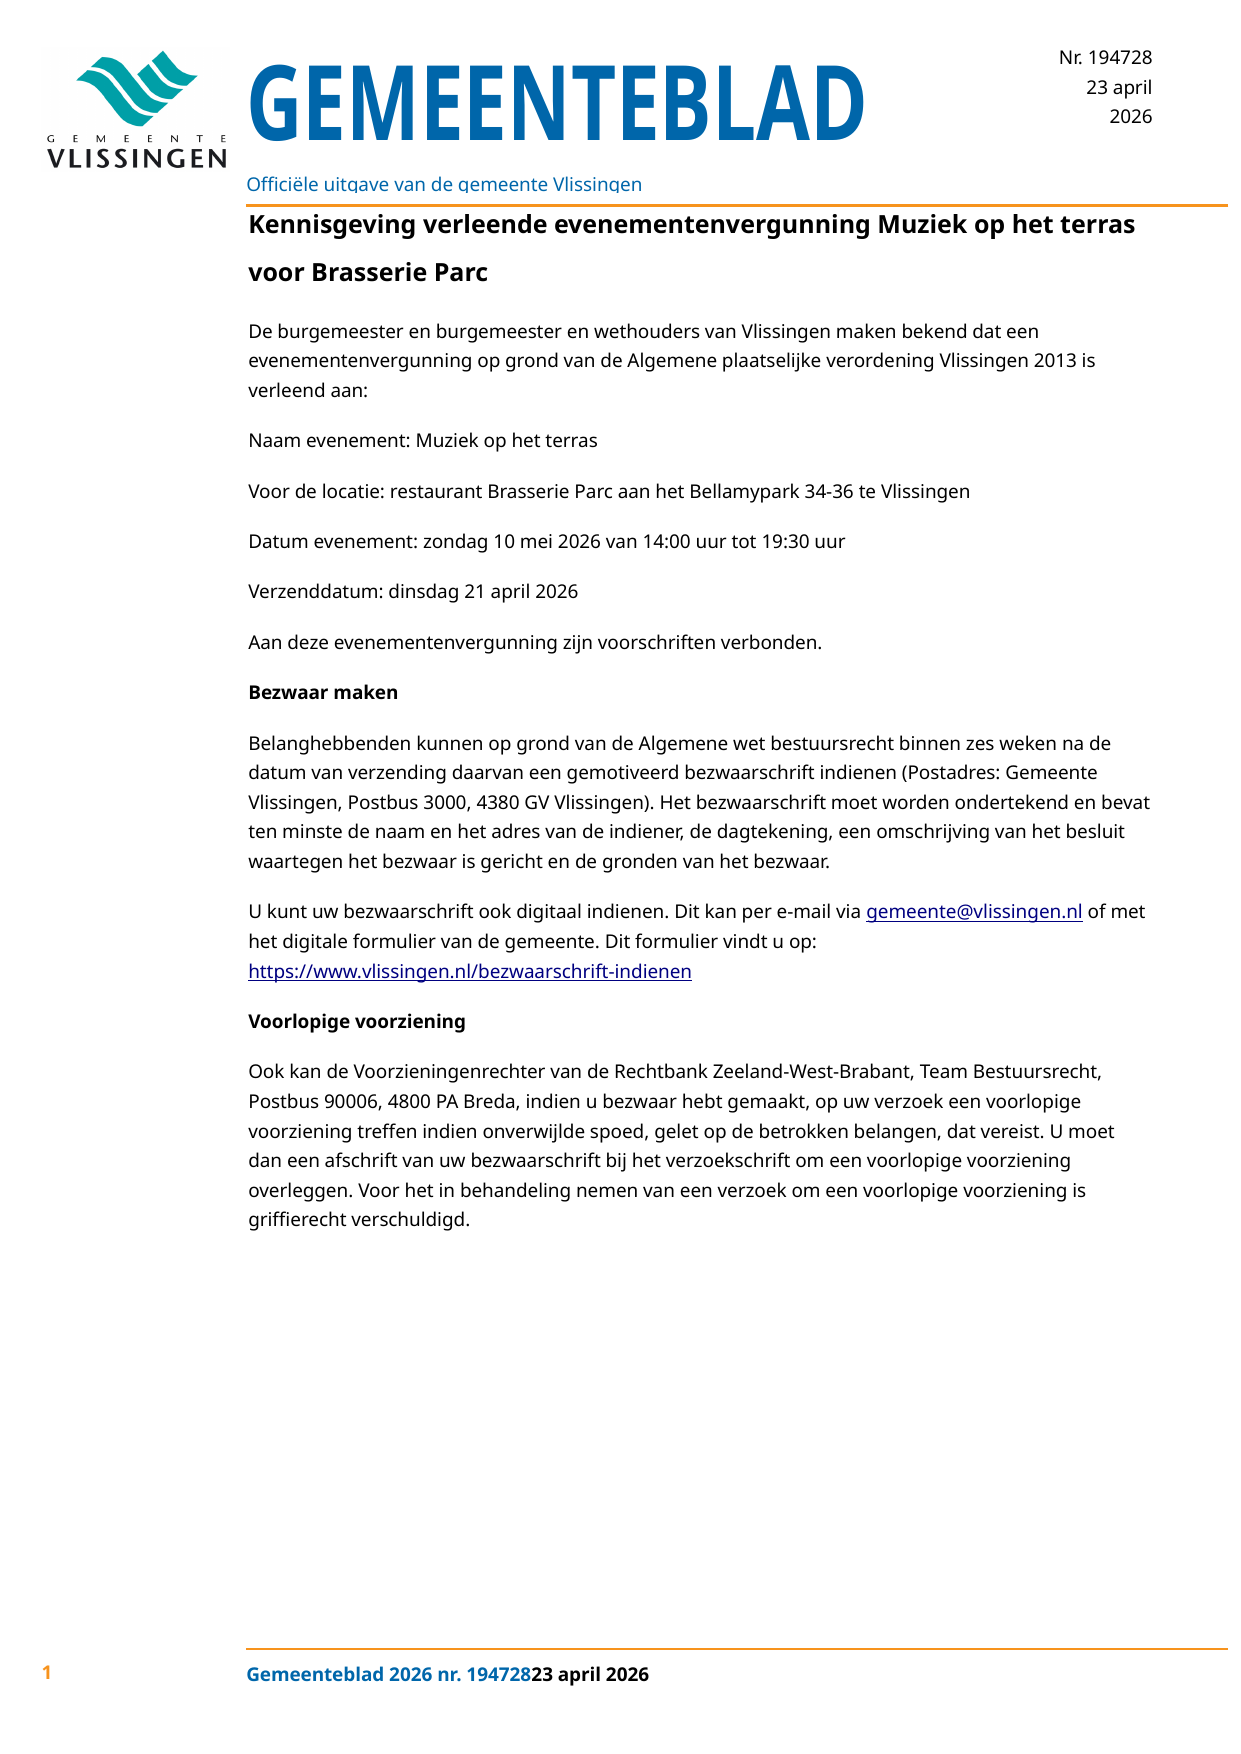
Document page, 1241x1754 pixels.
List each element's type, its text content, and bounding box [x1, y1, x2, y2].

text Bezwaar maken [248, 679, 1152, 705]
text U kunt uw bezwaarschrift ook digitaal indienen. Dit kan per e-mail via gemeente@vlissingen.nl of met het digitale formulier van de gemeente. Dit formulier vindt u op: https://www.vlissingen.nl/bezwaarschrift-indienen [248, 899, 1152, 984]
text De burgemeester en burgemeester en wethouders van Vlissingen maken bekend dat een evenementenvergunning op grond van de Algemene plaatselijke verordening Vlissingen 2013 is verleend aan: [248, 318, 1152, 403]
picture [41, 47, 231, 172]
text Voorlopige voorziening [248, 1008, 1152, 1034]
text Naam evenement: Muziek op het terras [248, 427, 1152, 453]
text Ook kan de Voorzieningenrechter van de Rechtbank Zeeland-West-Brabant, Team Bestuursrecht, Postbus 90006, 4800 PA Breda, indien u bezwaar hebt gemaakt, op uw verzoek een voorlopige voorziening treffen indien onverwijlde spoed, gelet op de betrokken belangen, dat vereist. U moet dan een afschrift van uw bezwaarschrift bij het verzoekschrift om een voorlopige voorziening overleggen. Voor het in behandeling nemen van een verzoek om een voorlopige voorziening is griffierecht verschuldigd. [248, 1059, 1152, 1232]
text Voor de locatie: restaurant Brasserie Parc aan het Bellamypark 34-36 te Vlissingen [248, 478, 1152, 504]
text Datum evenement: zondag 10 mei 2026 van 14:00 uur tot 19:30 uur [248, 528, 1152, 554]
text Kennisgeving verleende evenementenvergunning Muziek op het terras voor Brasserie Parc [248, 207, 1152, 288]
text Verzenddatum: dinsdag 21 april 2026 [248, 579, 1152, 604]
text Belanghebbenden kunnen op grond van de Algemene wet bestuursrecht binnen zes weken na de datum van verzending daarvan een gemotiveerd bezwaarschrift indienen (Postadres: Gemeente Vlissingen, Postbus 3000, 4380 GV Vlissingen). Het bezwaarschrift moet worden ondertekend en bevat ten minste de naam en het adres van de indiener, de dagtekening, een omschrijving van het besluit waartegen het bezwaar is gericht en de gronden van het bezwaar. [248, 730, 1152, 874]
text Aan deze evenementenvergunning zijn voorschriften verbonden. [248, 629, 1152, 655]
